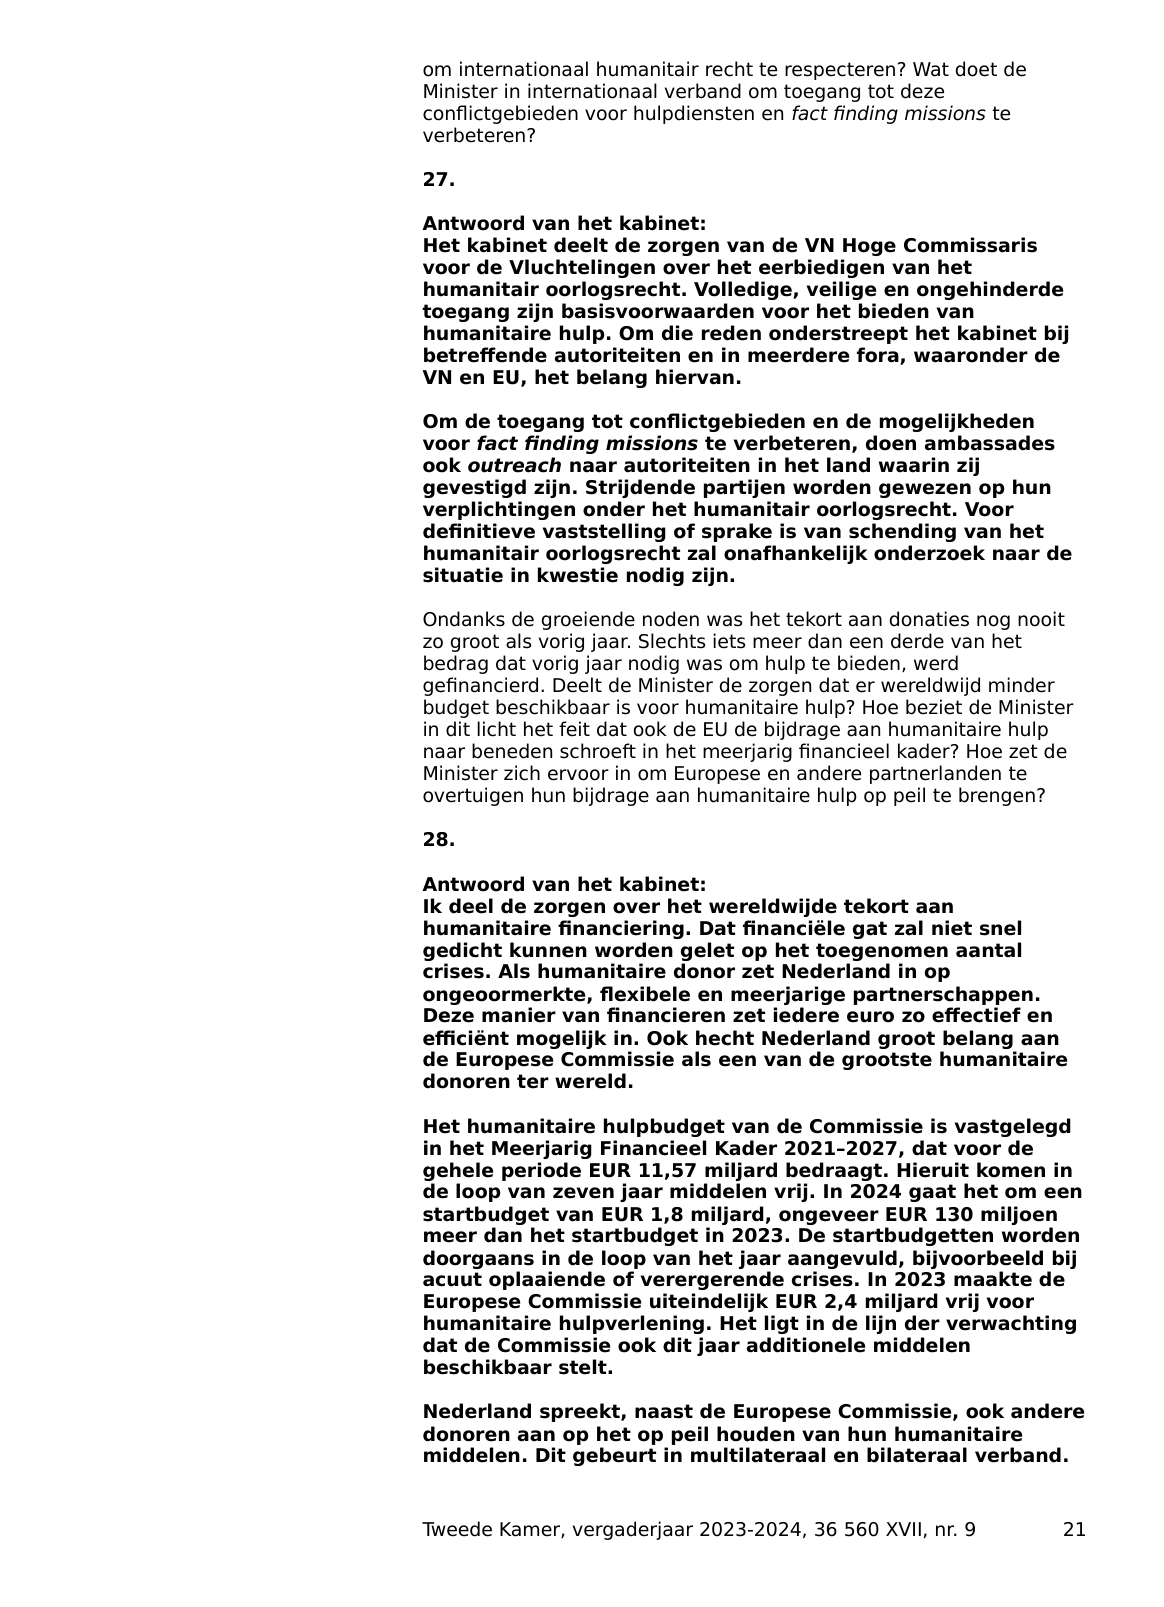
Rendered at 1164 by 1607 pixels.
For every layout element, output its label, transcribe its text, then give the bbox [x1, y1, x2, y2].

text Antwoord van het kabinet: [422, 873, 1087, 896]
text om internationaal humanitair recht te respecteren? Wat doet de Minister in internationaal verband om toegang tot deze conflictgebieden voor hulpdiensten en fact finding missions te verbeteren? [422, 59, 1087, 147]
subtitle 27. [422, 169, 1087, 191]
text Antwoord van het kabinet: [422, 213, 1087, 235]
text Het kabinet deelt de zorgen van de VN Hoge Commissaris voor de Vluchtelingen over het eerbiedigen van het humanitair oorlogsrecht. Volledige, veilige en ongehinderde toegang zijn basisvoorwaarden voor het bieden van humanitaire hulp. Om die reden onderstreept het kabinet bij betreffende autoriteiten en in meerdere fora, waaronder de VN en EU, het belang hiervan. [422, 235, 1087, 389]
text Nederland spreekt, naast de Europese Commissie, ook andere donoren aan op het op peil houden van hun humanitaire middelen. Dit gebeurt in multilateraal en bilateraal verband. [422, 1401, 1087, 1467]
text Om de toegang tot conflictgebieden en de mogelijkheden voor fact finding missions te verbeteren, doen ambassades ook outreach naar autoriteiten in het land waarin zij gevestigd zijn. Strijdende partijen worden gewezen op hun verplichtingen onder het humanitair oorlogsrecht. Voor definitieve vaststelling of sprake is van schending van het humanitair oorlogsrecht zal onafhankelijk onderzoek naar de situatie in kwestie nodig zijn. [422, 411, 1087, 587]
text Het humanitaire hulpbudget van de Commissie is vastgelegd in het Meerjarig Financieel Kader 2021–2027, dat voor de gehele periode EUR 11,57 miljard bedraagt. Hieruit komen in de loop van zeven jaar middelen vrij. In 2024 gaat het om een startbudget van EUR 1,8 miljard, ongeveer EUR 130 miljoen meer dan het startbudget in 2023. De startbudgetten worden doorgaans in de loop van het jaar aangevuld, bijvoorbeeld bij acuut oplaaiende of verergerende crises. In 2023 maakte de Europese Commissie uiteindelijk EUR 2,4 miljard vrij voor humanitaire hulpverlening. Het ligt in de lijn der verwachting dat de Commissie ook dit jaar additionele middelen beschikbaar stelt. [422, 1116, 1087, 1379]
text Ik deel de zorgen over het wereldwijde tekort aan humanitaire financiering. Dat financiële gat zal niet snel gedicht kunnen worden gelet op het toegenomen aantal crises. Als humanitaire donor zet Nederland in op ongeoormerkte, flexibele en meerjarige partnerschappen. Deze manier van financieren zet iedere euro zo effectief en efficiënt mogelijk in. Ook hecht Nederland groot belang aan de Europese Commissie als een van de grootste humanitaire donoren ter wereld. [422, 896, 1087, 1093]
subtitle 28. [422, 829, 1087, 851]
text Ondanks de groeiende noden was het tekort aan donaties nog nooit zo groot als vorig jaar. Slechts iets meer dan een derde van het bedrag dat vorig jaar nodig was om hulp te bieden, werd gefinancierd. Deelt de Minister de zorgen dat er wereldwijd minder budget beschikbaar is voor humanitaire hulp? Hoe beziet de Minister in dit licht het feit dat ook de EU de bijdrage aan humanitaire hulp naar beneden schroeft in het meerjarig financieel kader? Hoe zet de Minister zich ervoor in om Europese en andere partnerlanden te overtuigen hun bijdrage aan humanitaire hulp op peil te brengen? [422, 609, 1087, 807]
